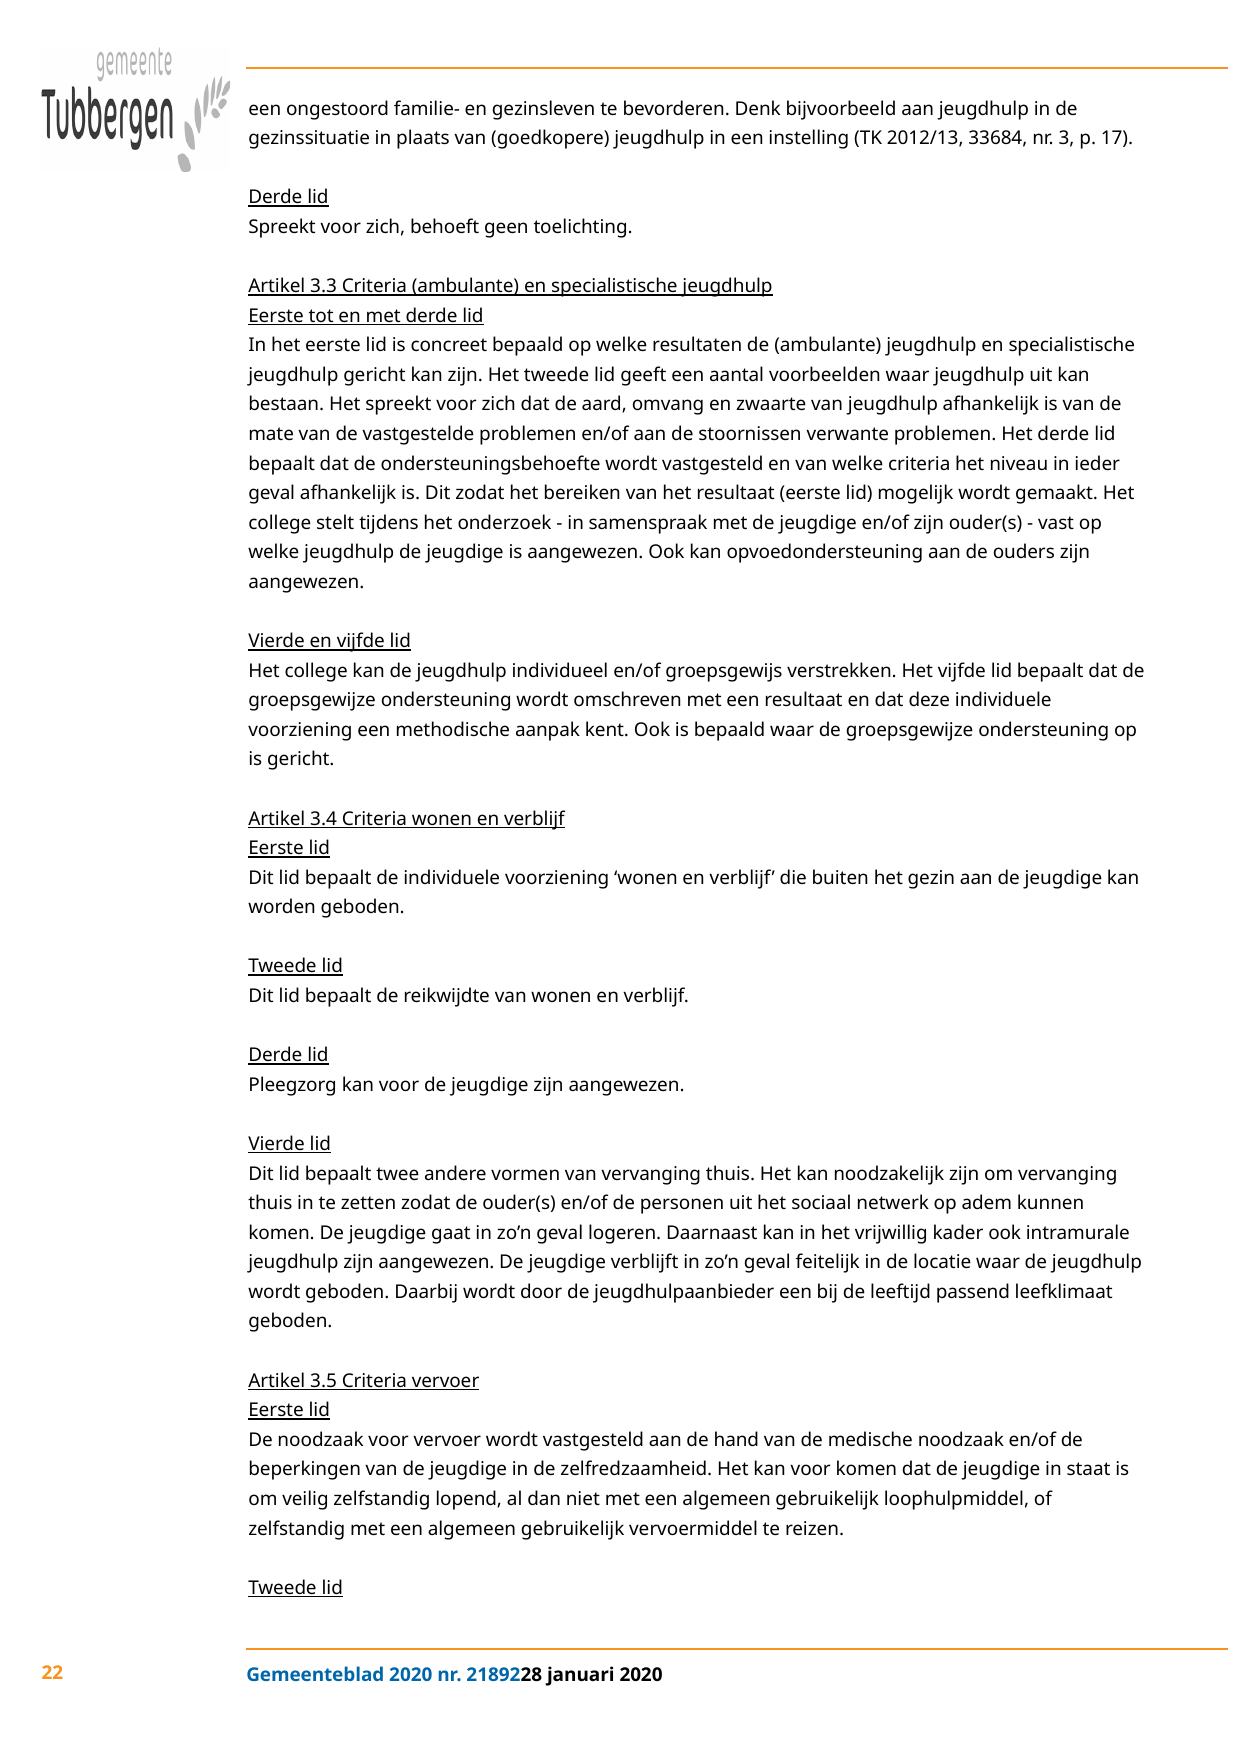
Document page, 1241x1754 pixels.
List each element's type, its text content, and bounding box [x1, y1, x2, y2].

text Pleegzorg kan voor de jeugdige zijn aangewezen. [248, 1071, 1152, 1097]
text Eerste lid [248, 1396, 1152, 1422]
text Derde lid [248, 1041, 1152, 1067]
text Tweede lid [248, 1574, 1152, 1600]
text Artikel 3.4 Criteria wonen en verblijf [248, 805, 1152, 831]
text Dit lid bepaalt de individuele voorziening ‘wonen en verblijf’ die buiten het gezin aan de jeugdige kan worden geboden. [248, 864, 1152, 919]
text Dit lid bepaalt de reikwijdte van wonen en verblijf. [248, 982, 1152, 1008]
text Het college kan de jeugdhulp individueel en/of groepsgewijs verstrekken. Het vijfde lid bepaalt dat de groepsgewijze ondersteuning wordt omschreven met een resultaat en dat deze individuele voorziening een methodische aanpak kent. Ook is bepaald waar de groepsgewijze ondersteuning op is gericht. [248, 657, 1152, 771]
text De noodzaak voor vervoer wordt vastgesteld aan de hand van de medische noodzaak en/of de beperkingen van de jeugdige in de zelfredzaamheid. Het kan voor komen dat de jeugdige in staat is om veilig zelfstandig lopend, al dan niet met een algemeen gebruikelijk loophulpmiddel, of zelfstandig met een algemeen gebruikelijk vervoermiddel te reizen. [248, 1426, 1152, 1541]
text Derde lid [248, 183, 1152, 209]
text Vierde en vijfde lid [248, 627, 1152, 653]
text Eerste tot en met derde lid [248, 302, 1152, 328]
text een ongestoord familie- en gezinsleven te bevorderen. Denk bijvoorbeeld aan jeugdhulp in de gezinssituatie in plaats van (goedkopere) jeugdhulp in een instelling (TK 2012/13, 33684, nr. 3, p. 17). [248, 95, 1152, 150]
text Spreekt voor zich, behoeft geen toelichting. [248, 213, 1152, 239]
text Vierde lid [248, 1130, 1152, 1156]
text Tweede lid [248, 953, 1152, 978]
picture [41, 47, 231, 172]
text Eerste lid [248, 834, 1152, 860]
text Artikel 3.3 Criteria (ambulante) en specialistische jeugdhulp [248, 272, 1152, 298]
text Dit lid bepaalt twee andere vormen van vervanging thuis. Het kan noodzakelijk zijn om vervanging thuis in te zetten zodat de ouder(s) en/of de personen uit het sociaal netwerk op adem kunnen komen. De jeugdige gaat in zo’n geval logeren. Daarnaast kan in het vrijwillig kader ook intramurale jeugdhulp zijn aangewezen. De jeugdige verblijft in zo’n geval feitelijk in de locatie waar de jeugdhulp wordt geboden. Daarbij wordt door de jeugdhulpaanbieder een bij de leeftijd passend leefklimaat geboden. [248, 1160, 1152, 1333]
text Artikel 3.5 Criteria vervoer [248, 1367, 1152, 1393]
text In het eerste lid is concreet bepaald op welke resultaten de (ambulante) jeugdhulp en specialistische jeugdhulp gericht kan zijn. Het tweede lid geeft een aantal voorbeelden waar jeugdhulp uit kan bestaan. Het spreekt voor zich dat de aard, omvang en zwaarte van jeugdhulp afhankelijk is van de mate van de vastgestelde problemen en/of aan de stoornissen verwante problemen. Het derde lid bepaalt dat de ondersteuningsbehoefte wordt vastgesteld en van welke criteria het niveau in ieder geval afhankelijk is. Dit zodat het bereiken van het resultaat (eerste lid) mogelijk wordt gemaakt. Het college stelt tijdens het onderzoek - in samenspraak met de jeugdige en/of zijn ouder(s) - vast op welke jeugdhulp de jeugdige is aangewezen. Ook kan opvoedondersteuning aan de ouders zijn aangewezen. [248, 331, 1152, 594]
